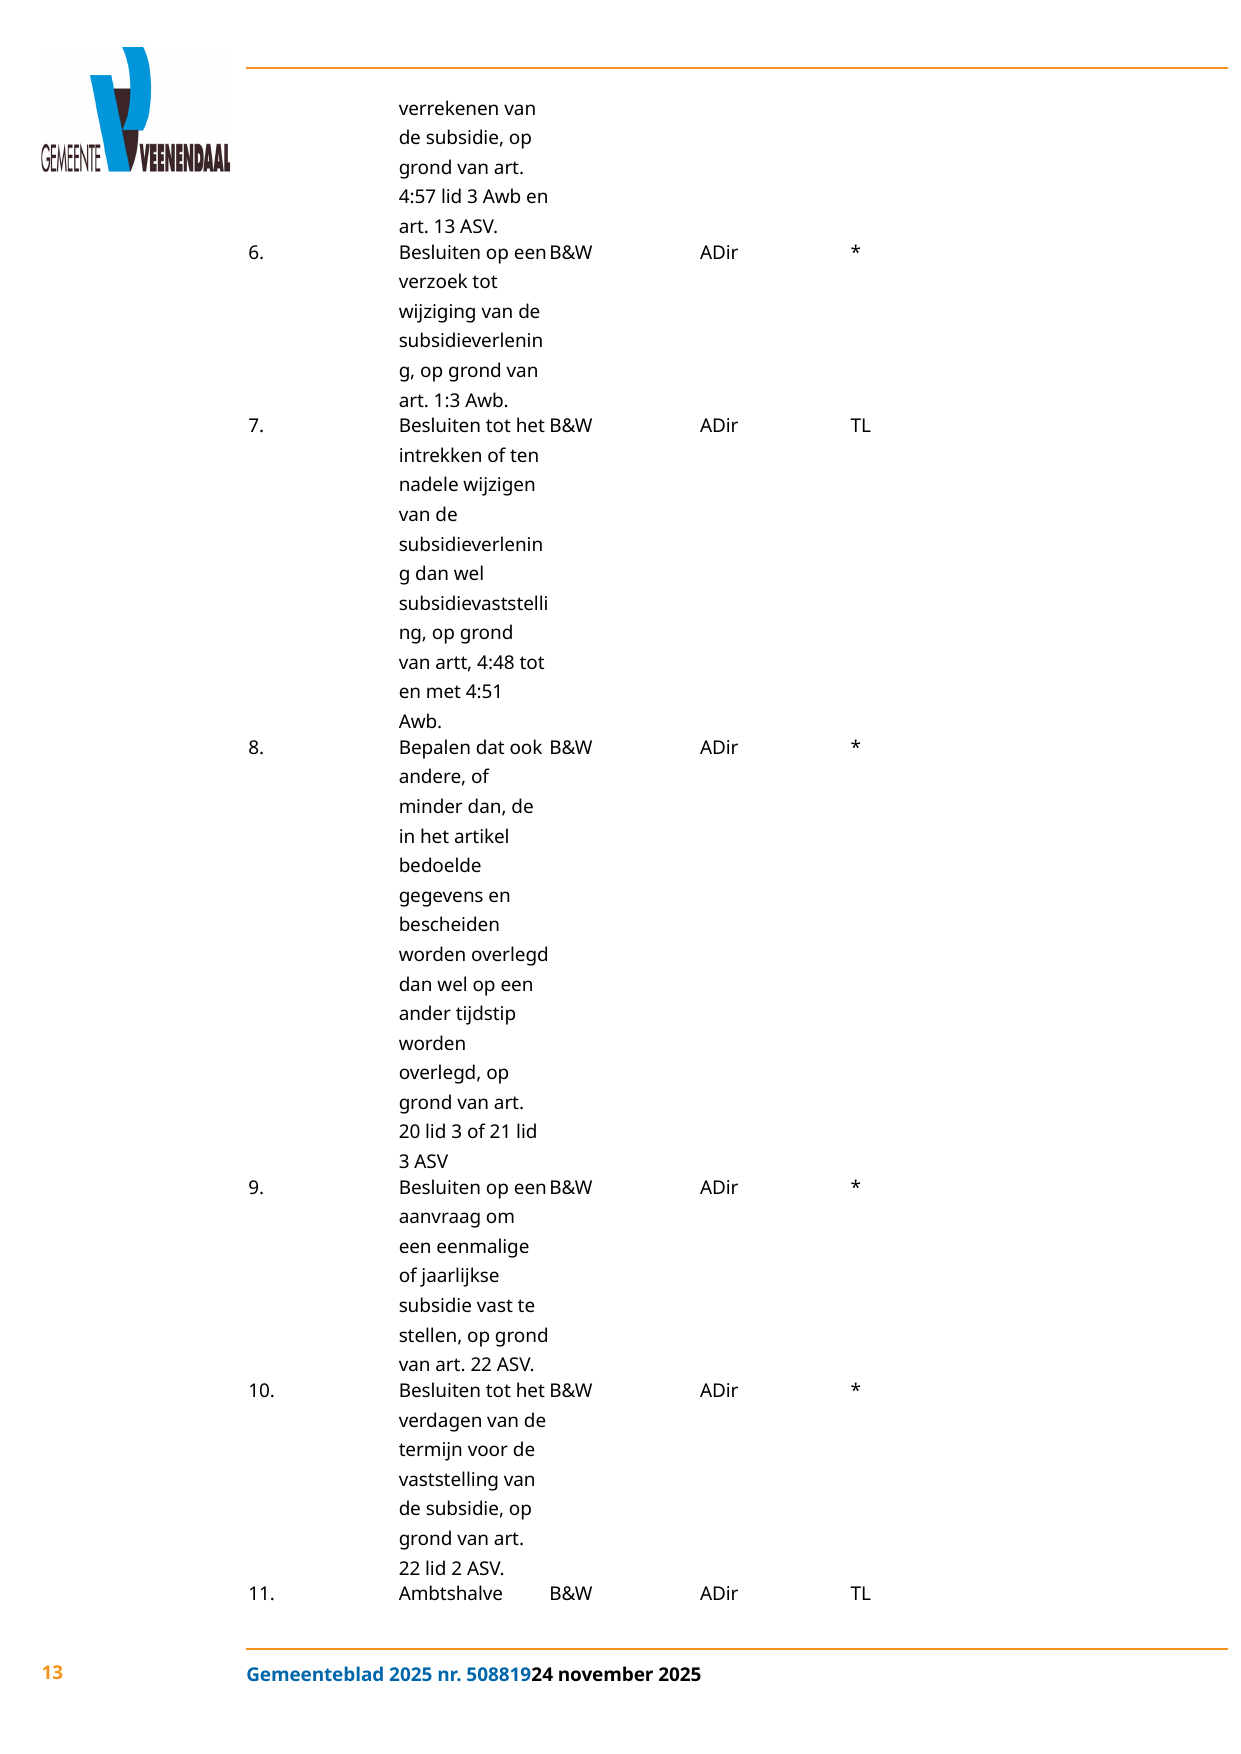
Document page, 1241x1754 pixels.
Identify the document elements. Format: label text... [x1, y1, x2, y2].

table_cell [248, 413, 398, 734]
table_cell [1001, 413, 1152, 734]
table_cell verrekenen van de subsidie, op grond van art. 4:57 lid 3 Awb en art. 13 ASV. [399, 95, 549, 239]
table_cell ADir [700, 1580, 850, 1606]
table_cell B&W [549, 239, 700, 412]
picture [41, 47, 130, 172]
table_cell * [850, 1174, 1001, 1377]
table_cell ADir [700, 239, 850, 412]
table_cell * [850, 734, 1001, 1174]
table_cell [1001, 1174, 1152, 1377]
picture [123, 47, 231, 172]
table_cell B&W [549, 1174, 700, 1377]
table_cell B&W [549, 1377, 700, 1580]
table_cell [700, 95, 850, 239]
table_cell Bepalen dat ook andere, of minder dan, de in het artikel bedoelde gegevens en bescheiden worden overlegd dan wel op een ander tijdstip worden overlegd, op grond van art. 20 lid 3 of 21 lid 3 ASV [399, 734, 549, 1174]
table_cell * [850, 1377, 1001, 1580]
table_cell [1001, 239, 1152, 412]
table_cell ADir [700, 1377, 850, 1580]
table_cell ADir [700, 734, 850, 1174]
table_cell Besluiten tot het intrekken of ten nadele wijzigen van de subsidieverlening dan wel subsidievaststelling, op grond van artt, 4:48 tot en met 4:51 Awb. [399, 413, 549, 734]
table_cell TL [850, 413, 1001, 734]
table_cell [1001, 95, 1152, 239]
table_cell ADir [700, 413, 850, 734]
table_cell [248, 1174, 398, 1377]
table_cell [1001, 734, 1152, 1174]
table_cell [549, 95, 700, 239]
table_cell [1001, 1377, 1152, 1580]
table_cell Ambtshalve [399, 1580, 549, 1606]
table_cell [1001, 1580, 1152, 1606]
table_cell [850, 95, 1001, 239]
table_cell TL [850, 1580, 1001, 1606]
table_cell [248, 95, 398, 239]
table_cell Besluiten tot het verdagen van de termijn voor de vaststelling van de subsidie, op grond van art. 22 lid 2 ASV. [399, 1377, 549, 1580]
table_cell Besluiten op een verzoek tot wijziging van de subsidieverlening, op grond van art. 1:3 Awb. [399, 239, 549, 412]
table_cell [248, 734, 398, 1174]
table_cell B&W [549, 413, 700, 734]
table_cell * [850, 239, 1001, 412]
table_cell B&W [549, 734, 700, 1174]
table_cell Besluiten op een aanvraag om een eenmalige of jaarlijkse subsidie vast te stellen, op grond van art. 22 ASV. [399, 1174, 549, 1377]
table_cell ADir [700, 1174, 850, 1377]
table_cell [248, 1580, 398, 1606]
table_cell [248, 1377, 398, 1580]
table_cell B&W [549, 1580, 700, 1606]
table_cell [248, 239, 398, 412]
